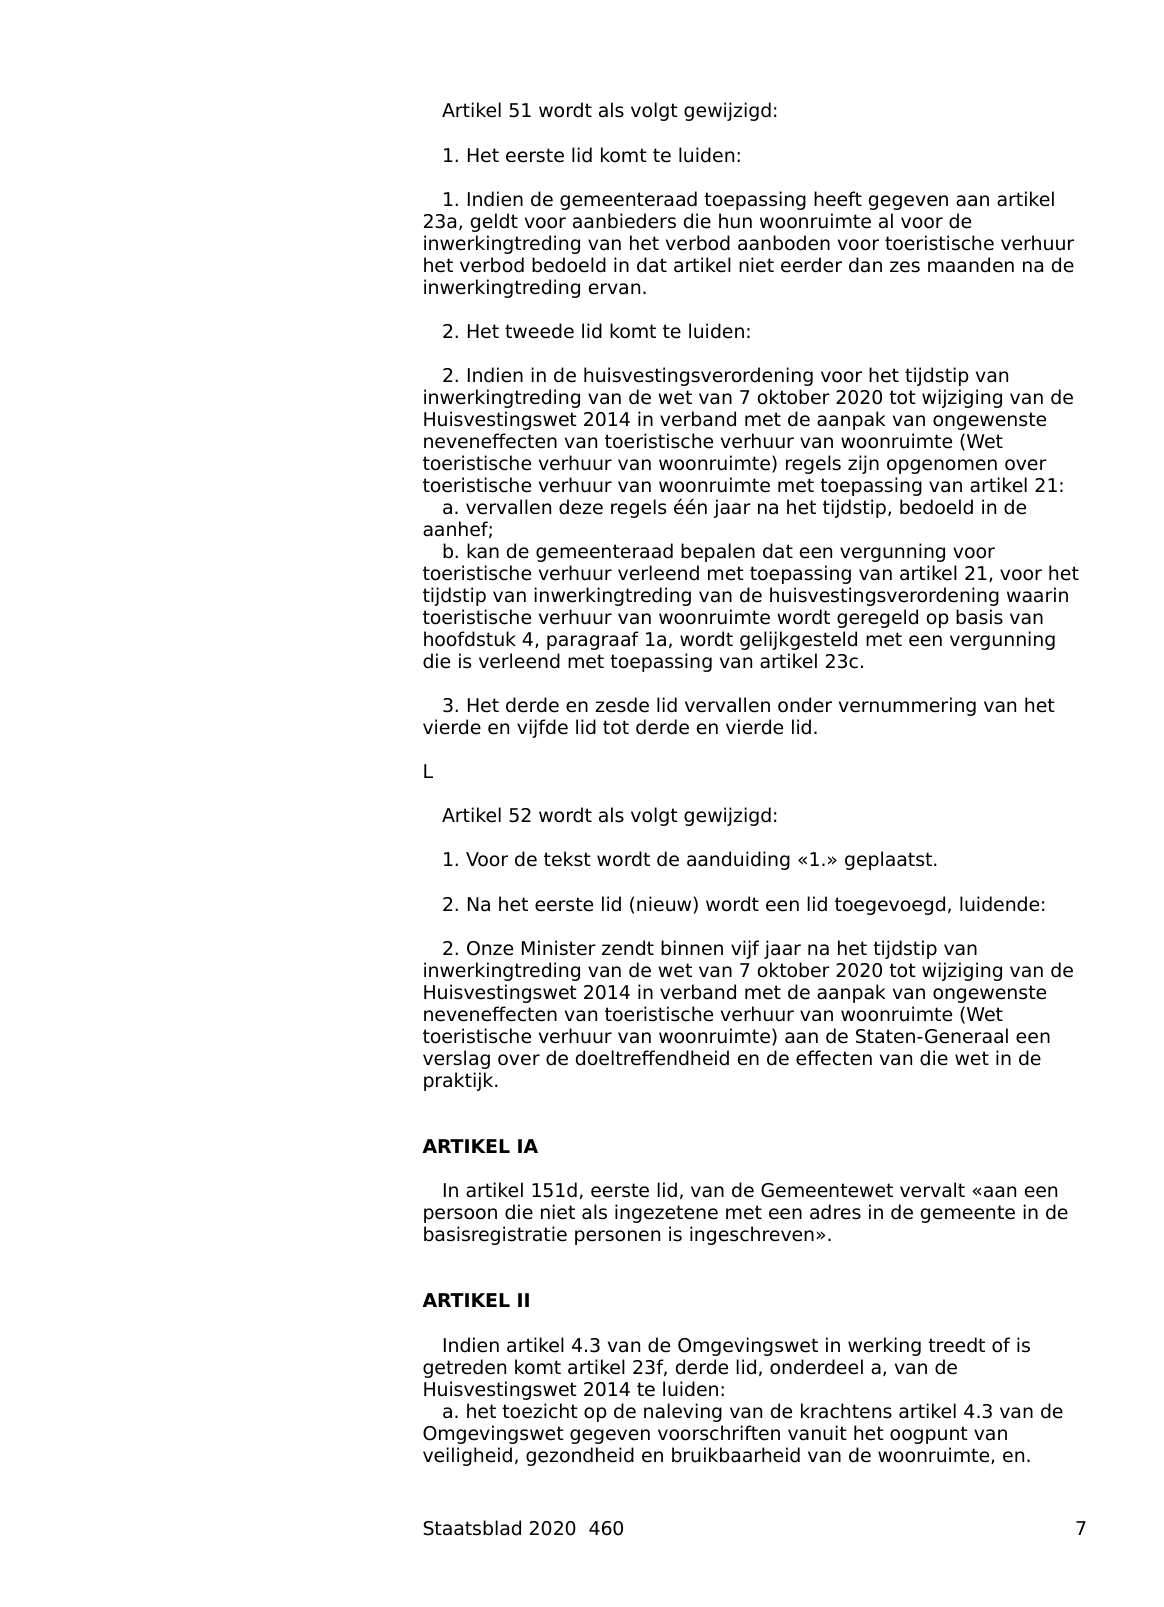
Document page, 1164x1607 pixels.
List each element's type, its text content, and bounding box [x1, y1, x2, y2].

text In artikel 151d, eerste lid, van de Gemeentewet vervalt «aan een persoon die niet als ingezetene met een adres in de gemeente in de basisregistratie personen is ingeschreven». [422, 1180, 1087, 1246]
text a. vervallen deze regels één jaar na het tijdstip, bedoeld in de aanhef; [422, 497, 1087, 541]
subtitle ARTIKEL II [422, 1290, 1087, 1312]
text L [422, 761, 1087, 783]
text 1. Het eerste lid komt te luiden: [422, 144, 1087, 167]
subtitle ARTIKEL IA [422, 1136, 1087, 1158]
text 2. Onze Minister zendt binnen vijf jaar na het tijdstip van inwerkingtreding van de wet van 7 oktober 2020 tot wijziging van de Huisvestingswet 2014 in verband met de aanpak van ongewenste neveneffecten van toeristische verhuur van woonruimte (Wet toeristische verhuur van woonruimte) aan de Staten-Generaal een verslag over de doeltreffendheid en de effecten van die wet in de praktijk. [422, 938, 1087, 1092]
text Artikel 52 wordt als volgt gewijzigd: [422, 805, 1087, 827]
text 3. Het derde en zesde lid vervallen onder vernummering van het vierde en vijfde lid tot derde en vierde lid. [422, 695, 1087, 739]
text Indien artikel 4.3 van de Omgevingswet in werking treedt of is getreden komt artikel 23f, derde lid, onderdeel a, van de Huisvestingswet 2014 te luiden: [422, 1334, 1087, 1401]
text 2. Het tweede lid komt te luiden: [422, 321, 1087, 343]
text 1. Indien de gemeenteraad toepassing heeft gegeven aan artikel 23a, geldt voor aanbieders die hun woonruimte al voor de inwerkingtreding van het verbod aanboden voor toeristische verhuur het verbod bedoeld in dat artikel niet eerder dan zes maanden na de inwerkingtreding ervan. [422, 189, 1087, 299]
text Artikel 51 wordt als volgt gewijzigd: [422, 100, 1087, 122]
text 1. Voor de tekst wordt de aanduiding «1.» geplaatst. [422, 849, 1087, 871]
text b. kan de gemeenteraad bepalen dat een vergunning voor toeristische verhuur verleend met toepassing van artikel 21, voor het tijdstip van inwerkingtreding van de huisvestingsverordening waarin toeristische verhuur van woonruimte wordt geregeld op basis van hoofdstuk 4, paragraaf 1a, wordt gelijkgesteld met een vergunning die is verleend met toepassing van artikel 23c. [422, 541, 1087, 673]
text a. het toezicht op de naleving van de krachtens artikel 4.3 van de Omgevingswet gegeven voorschriften vanuit het oogpunt van veiligheid, gezondheid en bruikbaarheid van de woonruimte, en. [422, 1401, 1087, 1466]
text 2. Indien in de huisvestingsverordening voor het tijdstip van inwerkingtreding van de wet van 7 oktober 2020 tot wijziging van de Huisvestingswet 2014 in verband met de aanpak van ongewenste neveneffecten van toeristische verhuur van woonruimte (Wet toeristische verhuur van woonruimte) regels zijn opgenomen over toeristische verhuur van woonruimte met toepassing van artikel 21: [422, 365, 1087, 497]
text 2. Na het eerste lid (nieuw) wordt een lid toegevoegd, luidende: [422, 893, 1087, 916]
